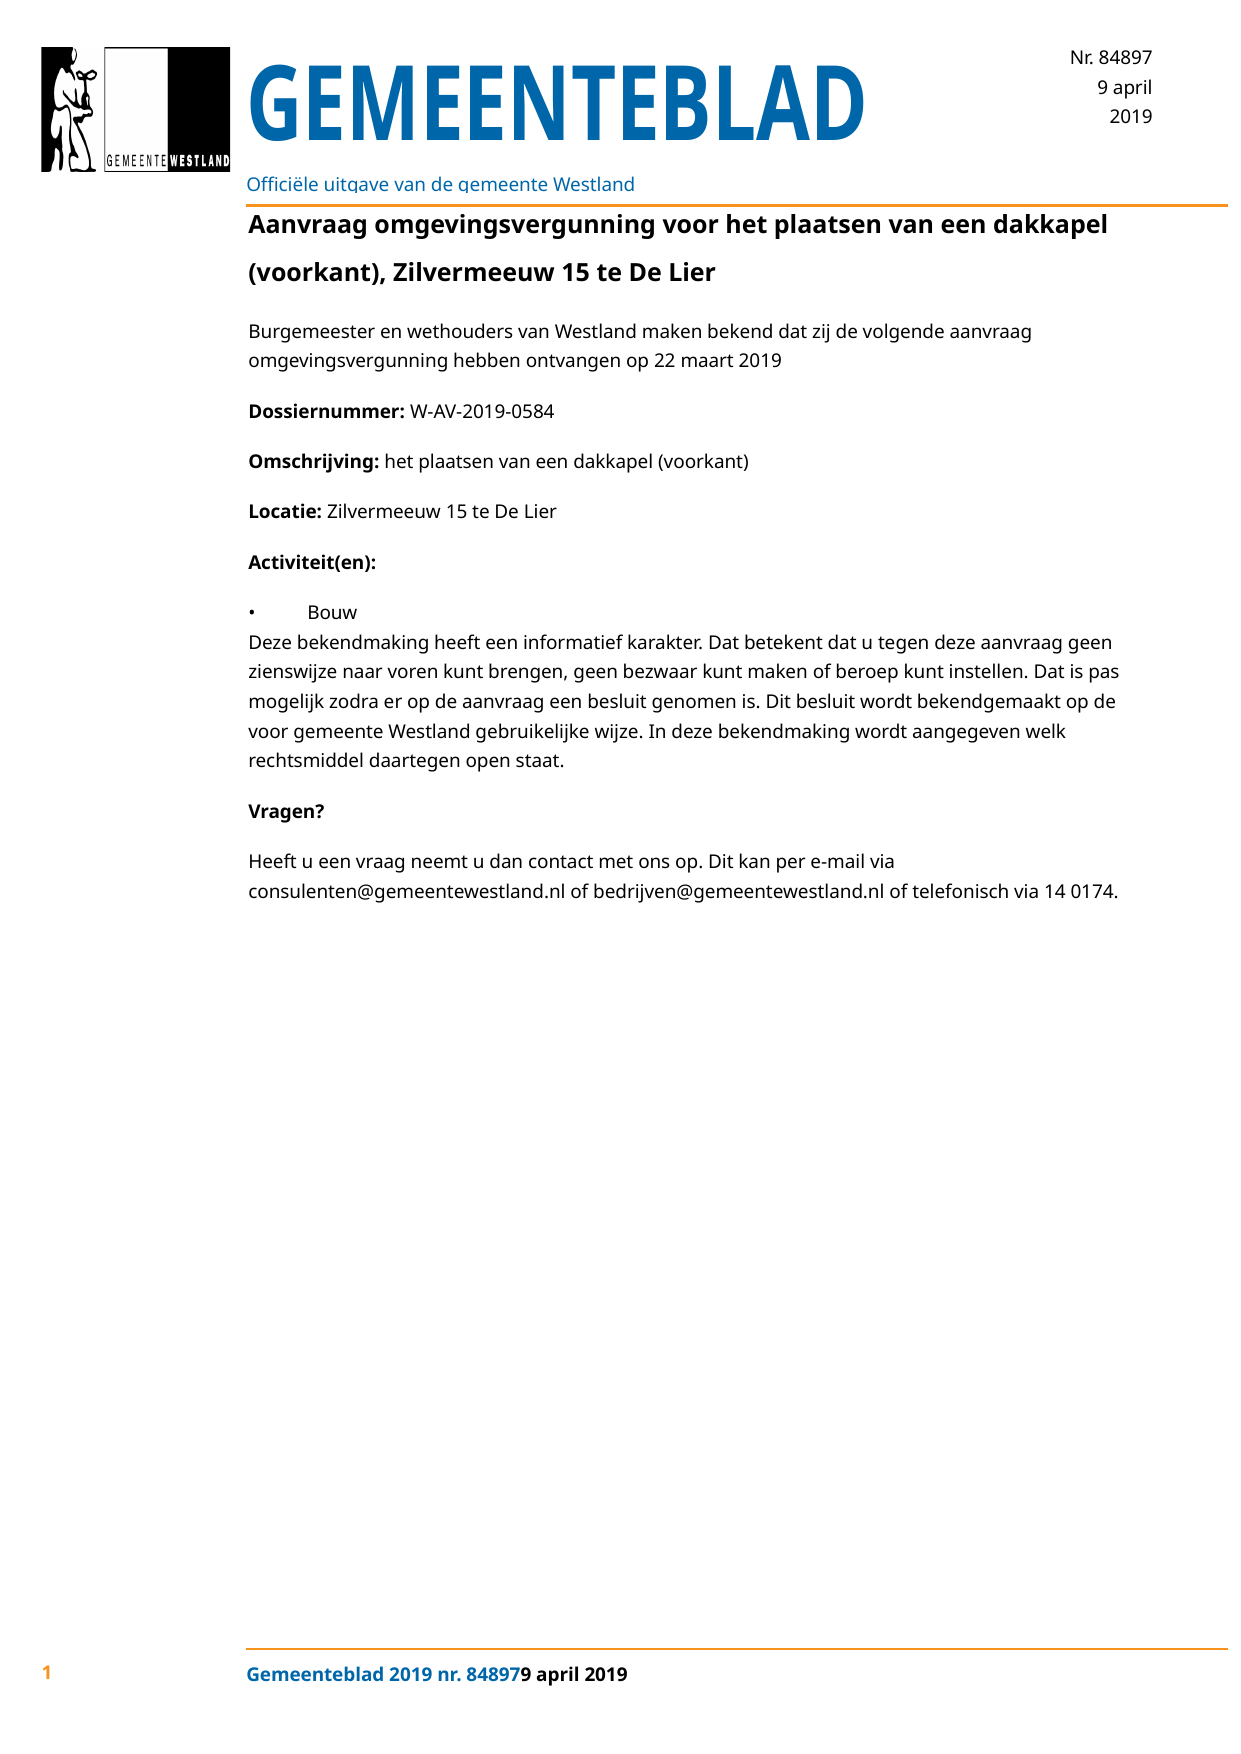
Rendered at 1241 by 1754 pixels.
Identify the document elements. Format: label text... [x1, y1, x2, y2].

text Omschrijving: het plaatsen van een dakkapel (voorkant) [248, 448, 1152, 474]
text Burgemeester en wethouders van Westland maken bekend dat zij de volgende aanvraag omgevingsvergunning hebben ontvangen op 22 maart 2019 [248, 318, 1152, 373]
text Activiteit(en): [248, 549, 1152, 575]
text Dossiernummer: W-AV-2019-0584 [248, 398, 1152, 424]
text Vragen? [248, 798, 1152, 824]
text Deze bekendmaking heeft een informatief karakter. Dat betekent dat u tegen deze aanvraag geen zienswijze naar voren kunt brengen, geen bezwaar kunt maken of beroep kunt instellen. Dat is pas mogelijk zodra er op de aanvraag een besluit genomen is. Dit besluit wordt bekendgemaakt op de voor gemeente Westland gebruikelijke wijze. In deze bekendmaking wordt aangegeven welk rechtsmiddel daartegen open staat. [248, 629, 1152, 773]
list Bouw [248, 599, 1152, 625]
text Heeft u een vraag neemt u dan contact met ons op. Dit kan per e-mail via consulenten@gemeentewestland.nl of bedrijven@gemeentewestland.nl of telefonisch via 14 0174. [248, 848, 1152, 904]
picture [41, 47, 231, 172]
text Aanvraag omgevingsvergunning voor het plaatsen van een dakkapel (voorkant), Zilvermeeuw 15 te De Lier [248, 207, 1152, 288]
text Locatie: Zilvermeeuw 15 te De Lier [248, 499, 1152, 524]
